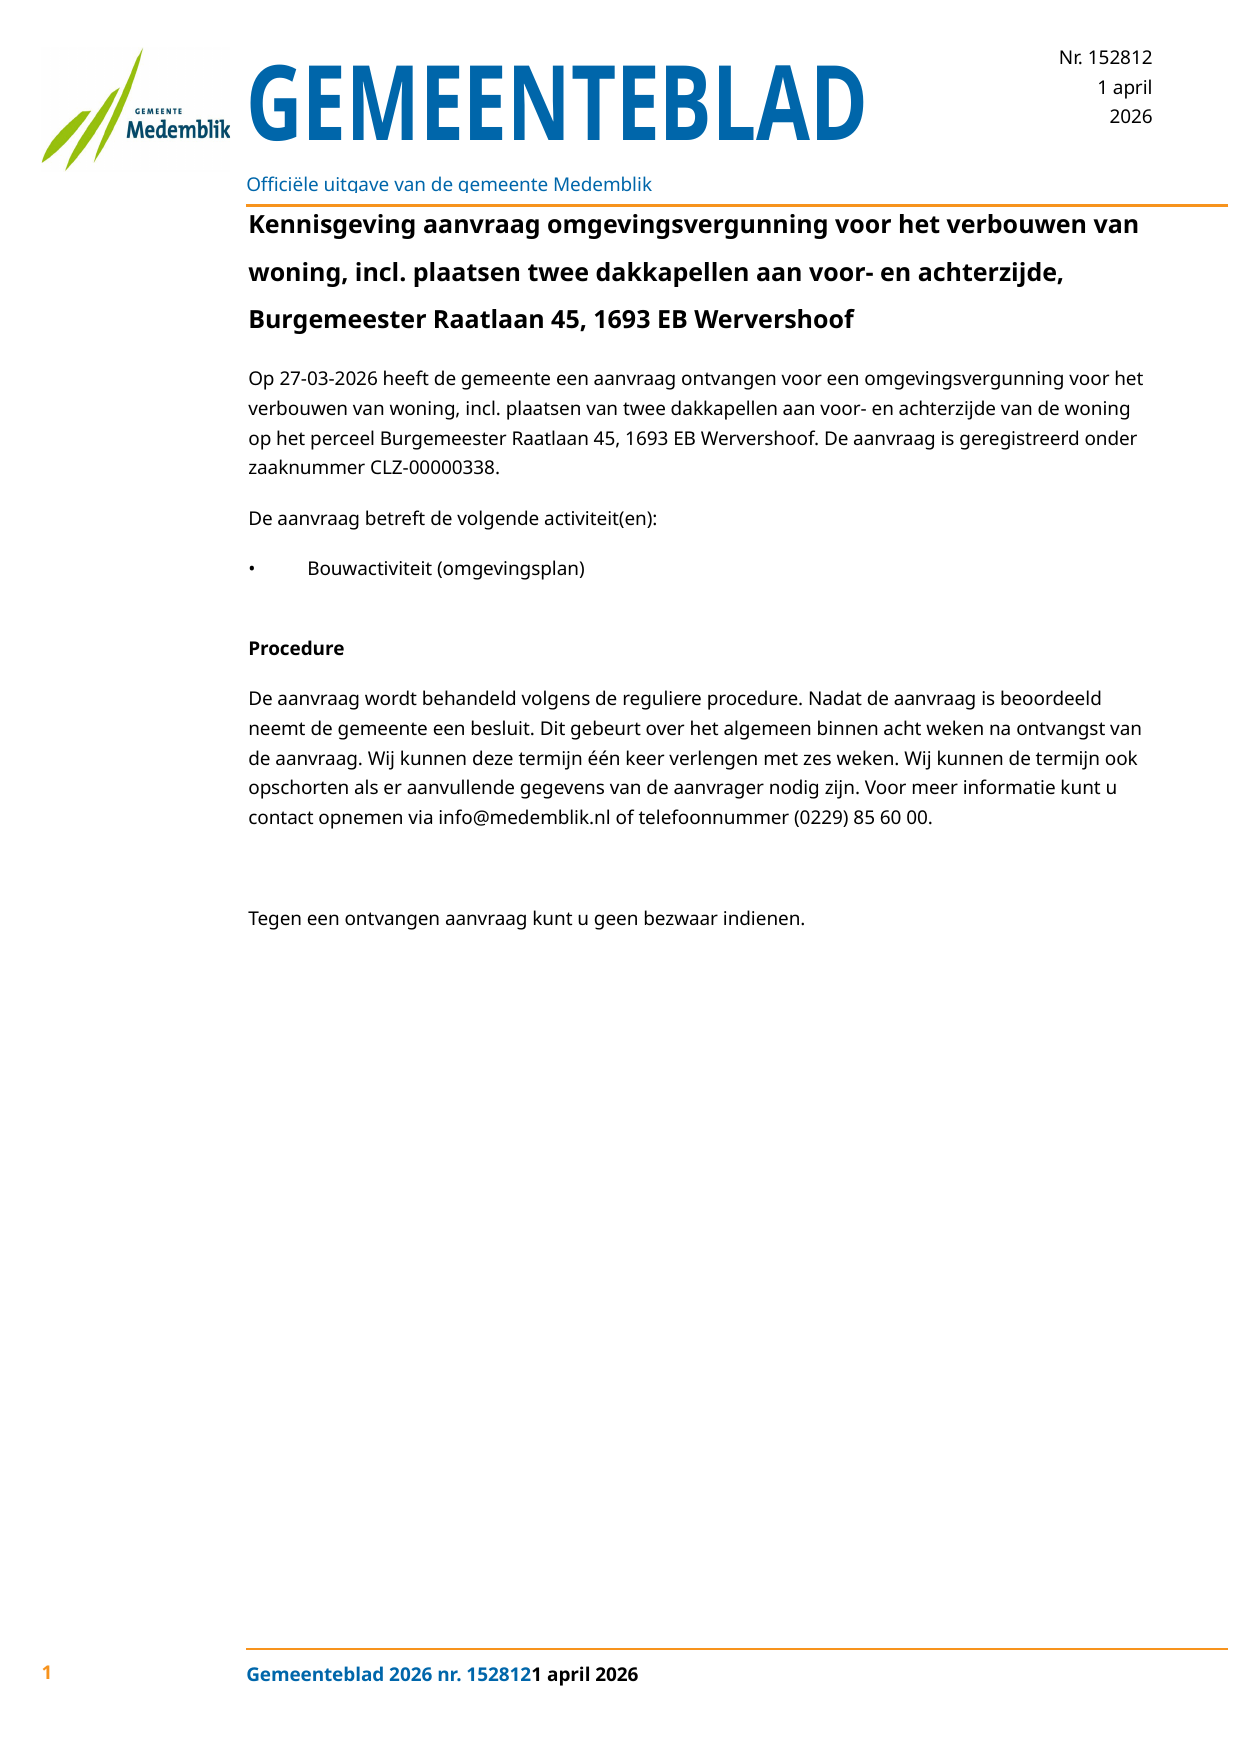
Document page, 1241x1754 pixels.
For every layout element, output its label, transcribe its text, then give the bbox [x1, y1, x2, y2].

text De aanvraag betreft de volgende activiteit(en): [248, 505, 1152, 530]
text Op 27-03-2026 heeft de gemeente een aanvraag ontvangen voor een omgevingsvergunning voor het verbouwen van woning, incl. plaatsen van twee dakkapellen aan voor- en achterzijde van de woning op het perceel Burgemeester Raatlaan 45, 1693 EB Wervershoof. De aanvraag is geregistreerd onder zaaknummer CLZ-00000338. [248, 366, 1152, 480]
list Bouwactiviteit (omgevingsplan) [248, 555, 1152, 581]
text De aanvraag wordt behandeld volgens de reguliere procedure. Nadat de aanvraag is beoordeeld neemt de gemeente een besluit. Dit gebeurt over het algemeen binnen acht weken na ontvangst van de aanvraag. Wij kunnen deze termijn één keer verlengen met zes weken. Wij kunnen de termijn ook opschorten als er aanvullende gegevens van de aanvrager nodig zijn. Voor meer informatie kunt u contact opnemen via info@medemblik.nl of telefoonnummer (0229) 85 60 00. [248, 686, 1152, 829]
picture [41, 47, 231, 172]
text Tegen een ontvangen aanvraag kunt u geen bezwaar indienen. [248, 905, 1152, 930]
text Kennisgeving aanvraag omgevingsvergunning voor het verbouwen van woning, incl. plaatsen twee dakkapellen aan voor- en achterzijde, Burgemeester Raatlaan 45, 1693 EB Wervershoof [248, 207, 1152, 336]
text Procedure [248, 635, 1152, 661]
